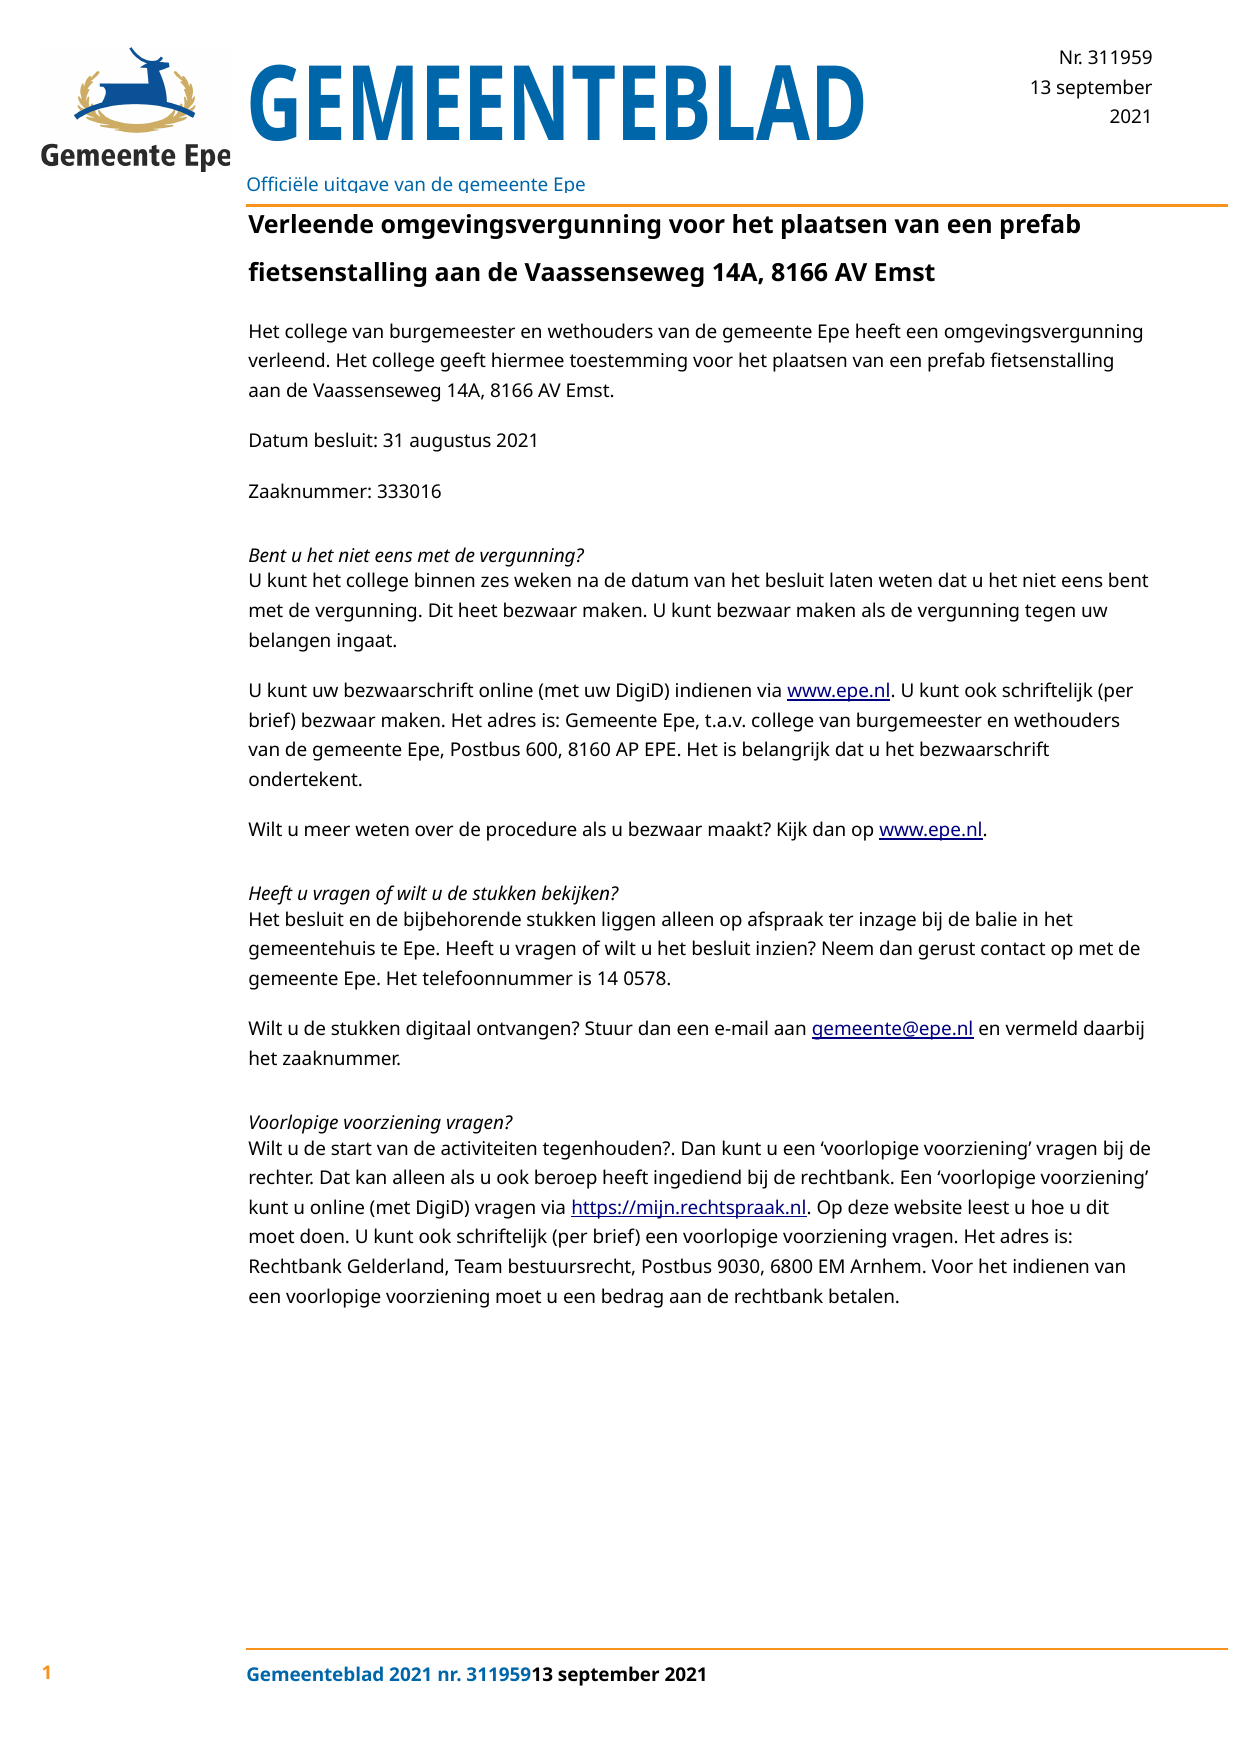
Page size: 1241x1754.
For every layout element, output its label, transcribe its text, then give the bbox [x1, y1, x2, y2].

text Bent u het niet eens met de vergunning? [248, 542, 1152, 568]
text Datum besluit: 31 augustus 2021 [248, 427, 1152, 453]
picture [41, 47, 231, 172]
text Wilt u de start van de activiteiten tegenhouden?. Dan kunt u een ‘voorlopige voorziening’ vragen bij de rechter. Dat kan alleen als u ook beroep heeft ingediend bij de rechtbank. Een ‘voorlopige voorziening’ kunt u online (met DigiD) vragen via https://mijn.rechtspraak.nl. Op deze website leest u hoe u dit moet doen. U kunt ook schriftelijk (per brief) een voorlopige voorziening vragen. Het adres is: Rechtbank Gelderland, Team bestuursrecht, Postbus 9030, 6800 EM Arnhem. Voor het indienen van een voorlopige voorziening moet u een bedrag aan de rechtbank betalen. [248, 1135, 1152, 1308]
text U kunt uw bezwaarschrift online (met uw DigiD) indienen via www.epe.nl. U kunt ook schriftelijk (per brief) bezwaar maken. Het adres is: Gemeente Epe, t.a.v. college van burgemeester en wethouders van de gemeente Epe, Postbus 600, 8160 AP EPE. Het is belangrijk dat u het bezwaarschrift ondertekent. [248, 677, 1152, 792]
text Heeft u vragen of wilt u de stukken bekijken? [248, 880, 1152, 906]
text Verleende omgevingsvergunning voor het plaatsen van een prefab fietsenstalling aan de Vaassenseweg 14A, 8166 AV Emst [248, 207, 1152, 288]
text U kunt het college binnen zes weken na de datum van het besluit laten weten dat u het niet eens bent met de vergunning. Dit heet bezwaar maken. U kunt bezwaar maken als de vergunning tegen uw belangen ingaat. [248, 568, 1152, 652]
text Het besluit en de bijbehorende stukken liggen alleen op afspraak ter inzage bij de balie in het gemeentehuis te Epe. Heeft u vragen of wilt u het besluit inzien? Neem dan gerust contact op met de gemeente Epe. Het telefoonnummer is 14 0578. [248, 906, 1152, 991]
text Zaaknummer: 333016 [248, 478, 1152, 504]
text Wilt u de stukken digitaal ontvangen? Stuur dan een e-mail aan gemeente@epe.nl en vermeld daarbij het zaaknummer. [248, 1016, 1152, 1071]
text Voorlopige voorziening vragen? [248, 1109, 1152, 1135]
text Het college van burgemeester en wethouders van de gemeente Epe heeft een omgevingsvergunning verleend. Het college geeft hiermee toestemming voor het plaatsen van een prefab fietsenstalling aan de Vaassenseweg 14A, 8166 AV Emst. [248, 318, 1152, 403]
text Wilt u meer weten over de procedure als u bezwaar maakt? Kijk dan op www.epe.nl. [248, 816, 1152, 842]
